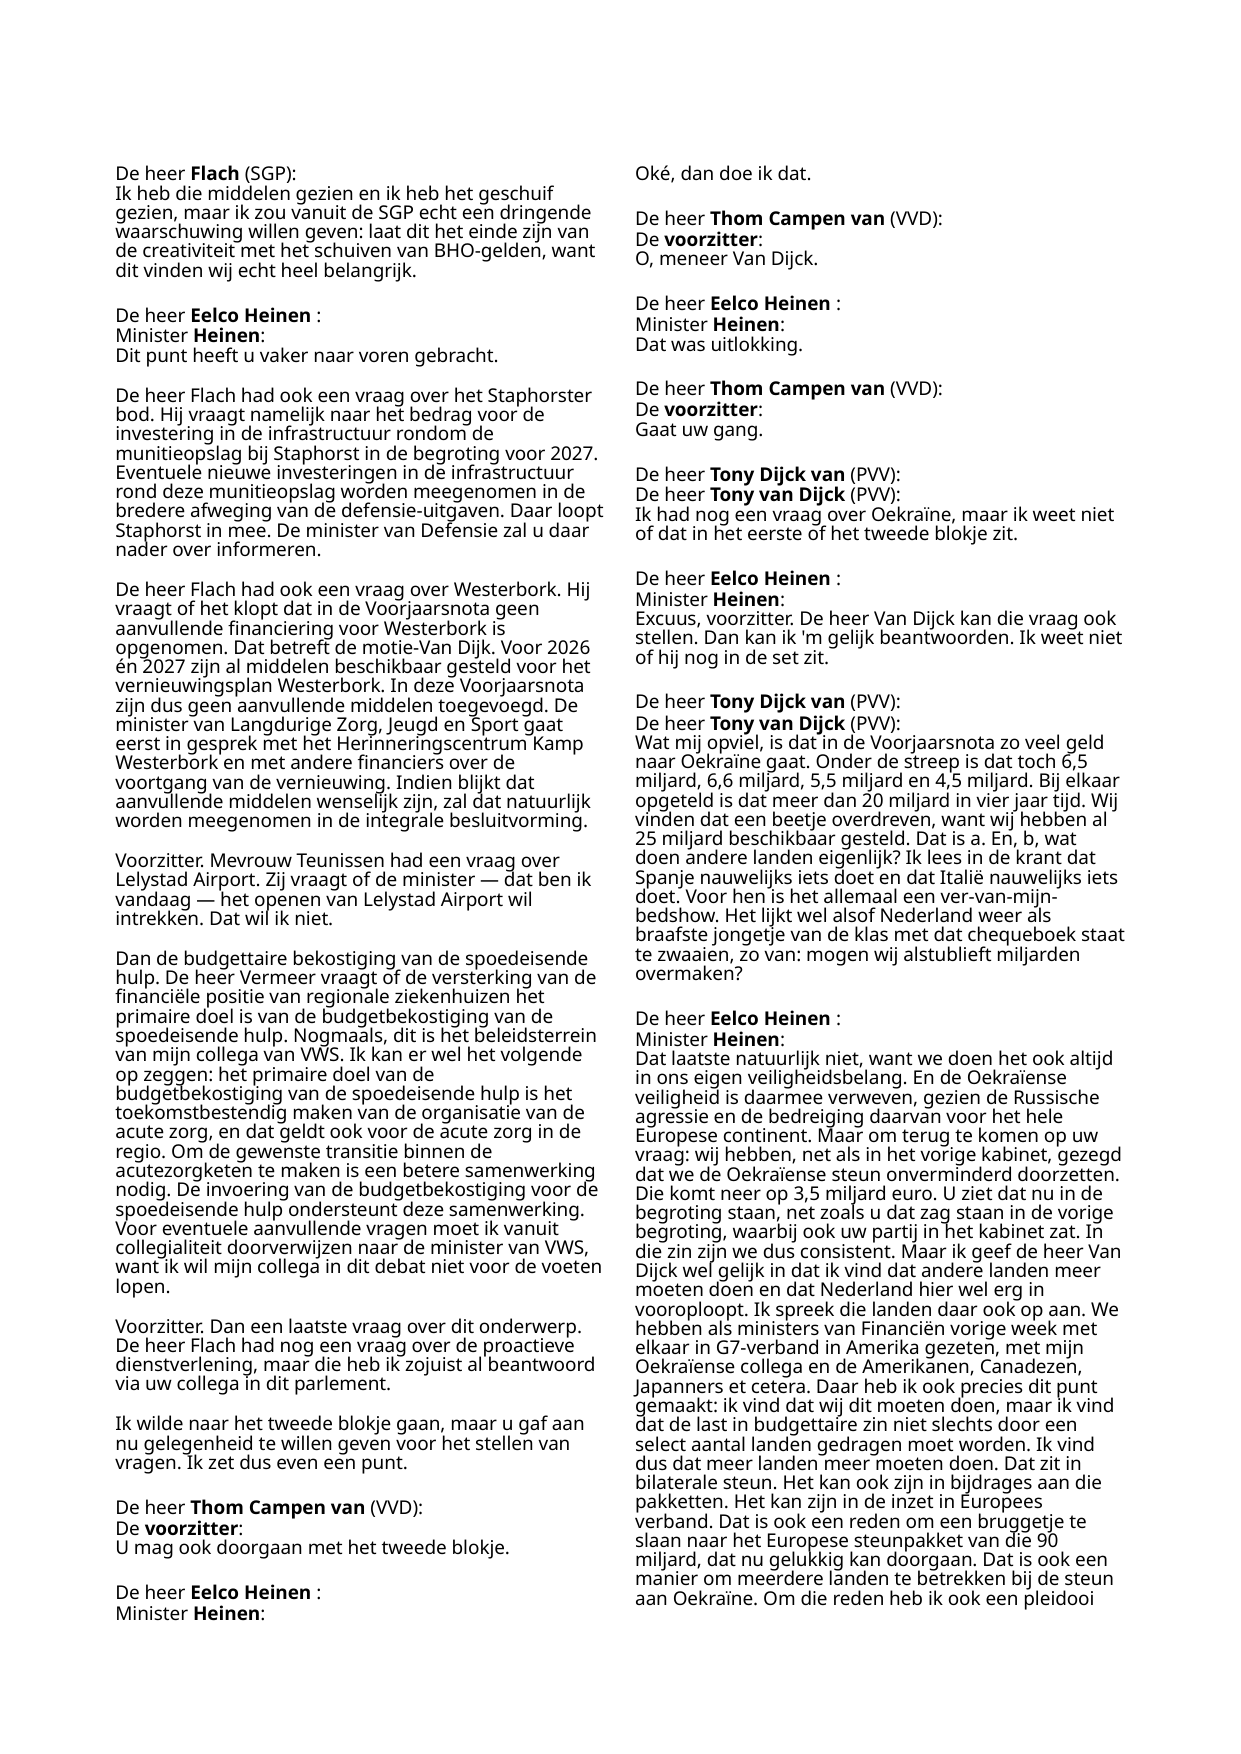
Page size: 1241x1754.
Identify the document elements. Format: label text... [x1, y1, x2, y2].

text Ik wilde naar het tweede blokje gaan, maar u gaf aan nu gelegenheid te willen geven voor het stellen van vragen. Ik zet dus even een punt. [115, 1415, 605, 1473]
text Voorzitter. Dan een laatste vraag over dit onderwerp. De heer Flach had nog een vraag over de proactieve dienstverlening, maar die heb ik zojuist al beantwoord via uw collega in dit parlement. [115, 1318, 605, 1395]
text Oké, dan doe ik dat. [635, 165, 1125, 184]
text De voorzitter: [115, 1520, 605, 1539]
text Gaat uw gang. [635, 421, 1125, 440]
text De heer Flach had ook een vraag over het Staphorster bod. Hij vraagt namelijk naar het bedrag voor de investering in de infrastructuur rondom de munitieopslag bij Staphorst in de begroting voor 2027. Eventuele nieuwe investeringen in de infrastructuur rond deze munitieopslag worden meegenomen in de bredere afweging van de defensie-uitgaven. Daar loopt Staphorst in mee. De minister van Defensie zal u daar nader over informeren. [115, 387, 605, 560]
text Minister Heinen: [115, 327, 605, 347]
text Wat mij opviel, is dat in de Voorjaarsnota zo veel geld naar Oekraïne gaat. Onder de streep is dat toch 6,5 miljard, 6,6 miljard, 5,5 miljard en 4,5 miljard. Bij elkaar opgeteld is dat meer dan 20 miljard in vier jaar tijd. Wij vinden dat een beetje overdreven, want wij hebben al 25 miljard beschikbaar gesteld. Dat is a. En, b, wat doen andere landen eigenlijk? Ik lees in de krant dat Spanje nauwelijks iets doet en dat Italië nauwelijks iets doet. Voor hen is het allemaal een ver-van-mijn-bedshow. Het lijkt wel alsof Nederland weer als braafste jongetje van de klas met dat chequeboek staat te zwaaien, zo van: mogen wij alstublieft miljarden overmaken? [635, 734, 1125, 984]
text Dan de budgettaire bekostiging van de spoedeisende hulp. De heer Vermeer vraagt of de versterking van de financiële positie van regionale ziekenhuizen het primaire doel is van de budgetbekostiging van de spoedeisende hulp. Nogmaals, dit is het beleidsterrein van mijn collega van VWS. Ik kan er wel het volgende op zeggen: het primaire doel van de budgetbekostiging van de spoedeisende hulp is het toekomstbestendig maken van de organisatie van de acute zorg, en dat geldt ook voor de acute zorg in de regio. Om de gewenste transitie binnen de acutezorgketen te maken is een betere samenwerking nodig. De invoering van de budgetbekostiging voor de spoedeisende hulp ondersteunt deze samenwerking. Voor eventuele aanvullende vragen moet ik vanuit collegialiteit doorverwijzen naar de minister van VWS, want ik wil mijn collega in dit debat niet voor de voeten lopen. [115, 950, 605, 1297]
text U mag ook doorgaan met het tweede blokje. [115, 1539, 605, 1558]
text De heer Flach (SGP): [115, 165, 605, 184]
text De heer Thom Campen van (VVD): [635, 376, 1125, 401]
text De voorzitter: [635, 401, 1125, 421]
text De heer Thom Campen van (VVD): [115, 1494, 605, 1520]
text De heer Flach had ook een vraag over Westerbork. Hij vraagt of het klopt dat in de Voorjaarsnota geen aanvullende financiering voor Westerbork is opgenomen. Dat betreft de motie-Van Dijk. Voor 2026 én 2027 zijn al middelen beschikbaar gesteld voor het vernieuwingsplan Westerbork. In deze Voorjaarsnota zijn dus geen aanvullende middelen toegevoegd. De minister van Langdurige Zorg, Jeugd en Sport gaat eerst in gesprek met het Herinneringscentrum Kamp Westerbork en met andere financiers over de voortgang van de vernieuwing. Indien blijkt dat aanvullende middelen wenselijk zijn, zal dat natuurlijk worden meegenomen in de integrale besluitvorming. [115, 581, 605, 831]
text De heer Thom Campen van (VVD): [635, 205, 1125, 231]
text De heer Eelco Heinen : [635, 291, 1125, 316]
text Ik heb die middelen gezien en ik heb het geschuif gezien, maar ik zou vanuit de SGP echt een dringende waarschuwing willen geven: laat dit het einde zijn van de creativiteit met het schuiven van BHO-gelden, want dit vinden wij echt heel belangrijk. [115, 184, 605, 281]
text De voorzitter: [635, 231, 1125, 250]
text De heer Eelco Heinen : [635, 565, 1125, 591]
text Minister Heinen: [635, 316, 1125, 336]
text Dat laatste natuurlijk niet, want we doen het ook altijd in ons eigen veiligheidsbelang. En de Oekraïense veiligheid is daarmee verweven, gezien de Russische agressie en de bedreiging daarvan voor het hele Europese continent. Maar om terug te komen op uw vraag: wij hebben, net als in het vorige kabinet, gezegd dat we de Oekraïense steun onverminderd doorzetten. Die komt neer op 3,5 miljard euro. U ziet dat nu in de begroting staan, net zoals u dat zag staan in de vorige begroting, waarbij ook uw partij in het kabinet zat. In die zin zijn we dus consistent. Maar ik geef de heer Van Dijck wel gelijk in dat ik vind dat andere landen meer moeten doen en dat Nederland hier wel erg in vooroploopt. Ik spreek die landen daar ook op aan. We hebben als ministers van Financiën vorige week met elkaar in G7-verband in Amerika gezeten, met mijn Oekraïense collega en de Amerikanen, Canadezen, Japanners et cetera. Daar heb ik ook precies dit punt gemaakt: ik vind dat wij dit moeten doen, maar ik vind dat de last in budgettaire zin niet slechts door een select aantal landen gedragen moet worden. Ik vind dus dat meer landen meer moeten doen. Dat zit in bilaterale steun. Het kan ook zijn in bijdrages aan die pakketten. Het kan zijn in de inzet in Europees verband. Dat is ook een reden om een bruggetje te slaan naar het Europese steunpakket van die 90 miljard, dat nu gelukkig kan doorgaan. Dat is ook een manier om meerdere landen te betrekken bij de steun aan Oekraïne. Om die reden heb ik ook een pleidooi [635, 1050, 1125, 1609]
text De heer Eelco Heinen : [115, 302, 605, 327]
text De heer Tony van Dijck (PVV): [635, 714, 1125, 734]
text Excuus, voorzitter. De heer Van Dijck kan die vraag ook stellen. Dan kan ik 'm gelijk beantwoorden. Ik weet niet of hij nog in de set zit. [635, 610, 1125, 668]
text Dat was uitlokking. [635, 336, 1125, 355]
text De heer Eelco Heinen : [635, 1005, 1125, 1031]
text Minister Heinen: [635, 591, 1125, 610]
text Ik had nog een vraag over Oekraïne, maar ik weet niet of dat in het eerste of het tweede blokje zit. [635, 506, 1125, 544]
text De heer Tony Dijck van (PVV): [635, 689, 1125, 714]
text Minister Heinen: [635, 1031, 1125, 1050]
text Dit punt heeft u vaker naar voren gebracht. [115, 347, 605, 366]
text O, meneer Van Dijck. [635, 250, 1125, 270]
text Voorzitter. Mevrouw Teunissen had een vraag over Lelystad Airport. Zij vraagt of de minister — dat ben ik vandaag — het openen van Lelystad Airport wil intrekken. Dat wil ik niet. [115, 852, 605, 929]
text De heer Eelco Heinen : [115, 1579, 605, 1605]
text De heer Tony van Dijck (PVV): [635, 486, 1125, 506]
text Minister Heinen: [115, 1605, 605, 1624]
text De heer Tony Dijck van (PVV): [635, 461, 1125, 486]
